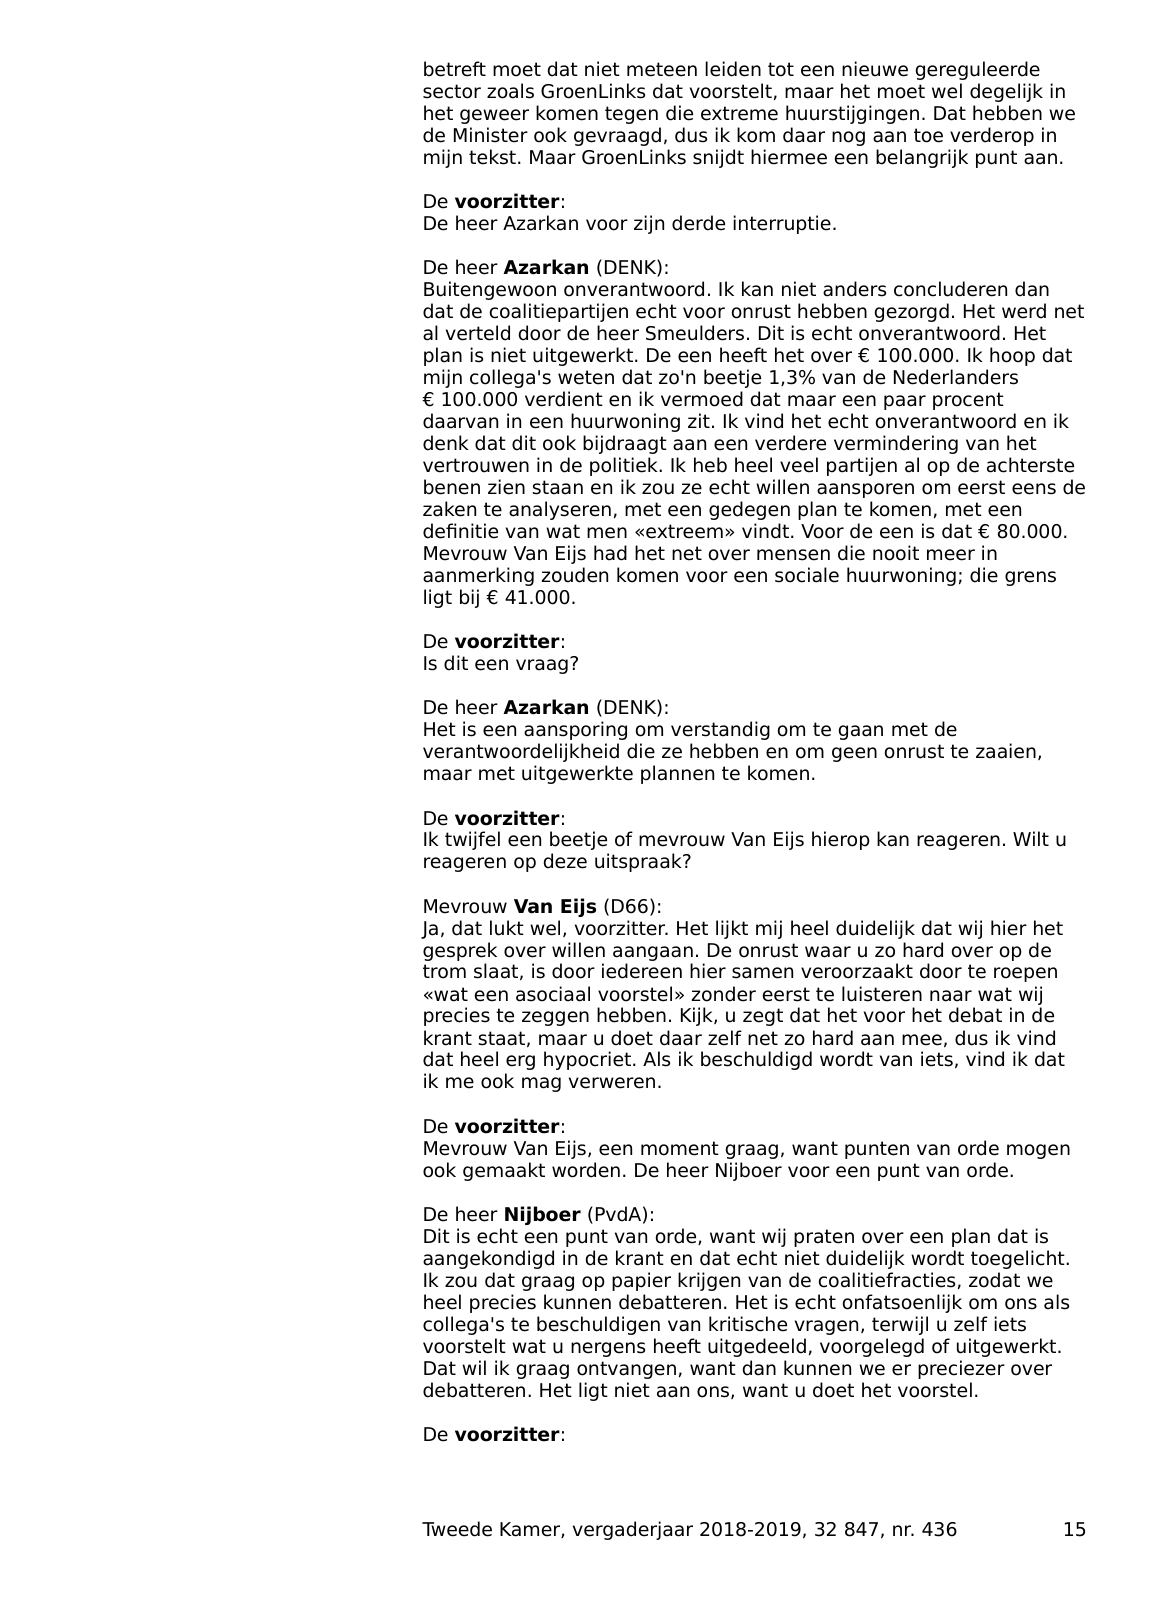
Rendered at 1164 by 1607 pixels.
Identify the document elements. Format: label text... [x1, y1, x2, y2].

text Mevrouw Van Eijs (D66): [422, 896, 1087, 917]
text De heer Azarkan (DENK): [422, 697, 1087, 719]
text De voorzitter: [422, 1116, 1087, 1137]
text De voorzitter: [422, 807, 1087, 829]
text Ik twijfel een beetje of mevrouw Van Eijs hierop kan reageren. Wilt u reageren op deze uitspraak? [422, 829, 1087, 873]
text Buitengewoon onverantwoord. Ik kan niet anders concluderen dan dat de coalitiepartijen echt voor onrust hebben gezorgd. Het werd net al verteld door de heer Smeulders. Dit is echt onverantwoord. Het plan is niet uitgewerkt. De een heeft het over € 100.000. Ik hoop dat mijn collega's weten dat zo'n beetje 1,3% van de Nederlanders € 100.000 verdient en ik vermoed dat maar een paar procent daarvan in een huurwoning zit. Ik vind het echt onverantwoord en ik denk dat dit ook bijdraagt aan een verdere vermindering van het vertrouwen in de politiek. Ik heb heel veel partijen al op de achterste benen zien staan en ik zou ze echt willen aansporen om eerst eens de zaken te analyseren, met een gedegen plan te komen, met een definitie van wat men «extreem» vindt. Voor de een is dat € 80.000. Mevrouw Van Eijs had het net over mensen die nooit meer in aanmerking zouden komen voor een sociale huurwoning; die grens ligt bij € 41.000. [422, 279, 1087, 609]
text De heer Azarkan (DENK): [422, 257, 1087, 279]
text Dit is echt een punt van orde, want wij praten over een plan dat is aangekondigd in de krant en dat echt niet duidelijk wordt toegelicht. Ik zou dat graag op papier krijgen van de coalitiefracties, zodat we heel precies kunnen debatteren. Het is echt onfatsoenlijk om ons als collega's te beschuldigen van kritische vragen, terwijl u zelf iets voorstelt wat u nergens heeft uitgedeeld, voorgelegd of uitgewerkt. Dat wil ik graag ontvangen, want dan kunnen we er preciezer over debatteren. Het ligt niet aan ons, want u doet het voorstel. [422, 1226, 1087, 1401]
text De heer Azarkan voor zijn derde interruptie. [422, 213, 1087, 235]
text Mevrouw Van Eijs, een moment graag, want punten van orde mogen ook gemaakt worden. De heer Nijboer voor een punt van orde. [422, 1137, 1087, 1181]
text De voorzitter: [422, 1424, 1087, 1446]
text De heer Nijboer (PvdA): [422, 1204, 1087, 1226]
text betreft moet dat niet meteen leiden tot een nieuwe gereguleerde sector zoals GroenLinks dat voorstelt, maar het moet wel degelijk in het geweer komen tegen die extreme huurstijgingen. Dat hebben we de Minister ook gevraagd, dus ik kom daar nog aan toe verderop in mijn tekst. Maar GroenLinks snijdt hiermee een belangrijk punt aan. [422, 59, 1087, 169]
text Ja, dat lukt wel, voorzitter. Het lijkt mij heel duidelijk dat wij hier het gesprek over willen aangaan. De onrust waar u zo hard over op de trom slaat, is door iedereen hier samen veroorzaakt door te roepen «wat een asociaal voorstel» zonder eerst te luisteren naar wat wij precies te zeggen hebben. Kijk, u zegt dat het voor het debat in de krant staat, maar u doet daar zelf net zo hard aan mee, dus ik vind dat heel erg hypocriet. Als ik beschuldigd wordt van iets, vind ik dat ik me ook mag verweren. [422, 917, 1087, 1093]
text De voorzitter: [422, 191, 1087, 213]
text Is dit een vraag? [422, 653, 1087, 675]
text Het is een aansporing om verstandig om te gaan met de verantwoordelijkheid die ze hebben en om geen onrust te zaaien, maar met uitgewerkte plannen te komen. [422, 719, 1087, 785]
text De voorzitter: [422, 631, 1087, 653]
